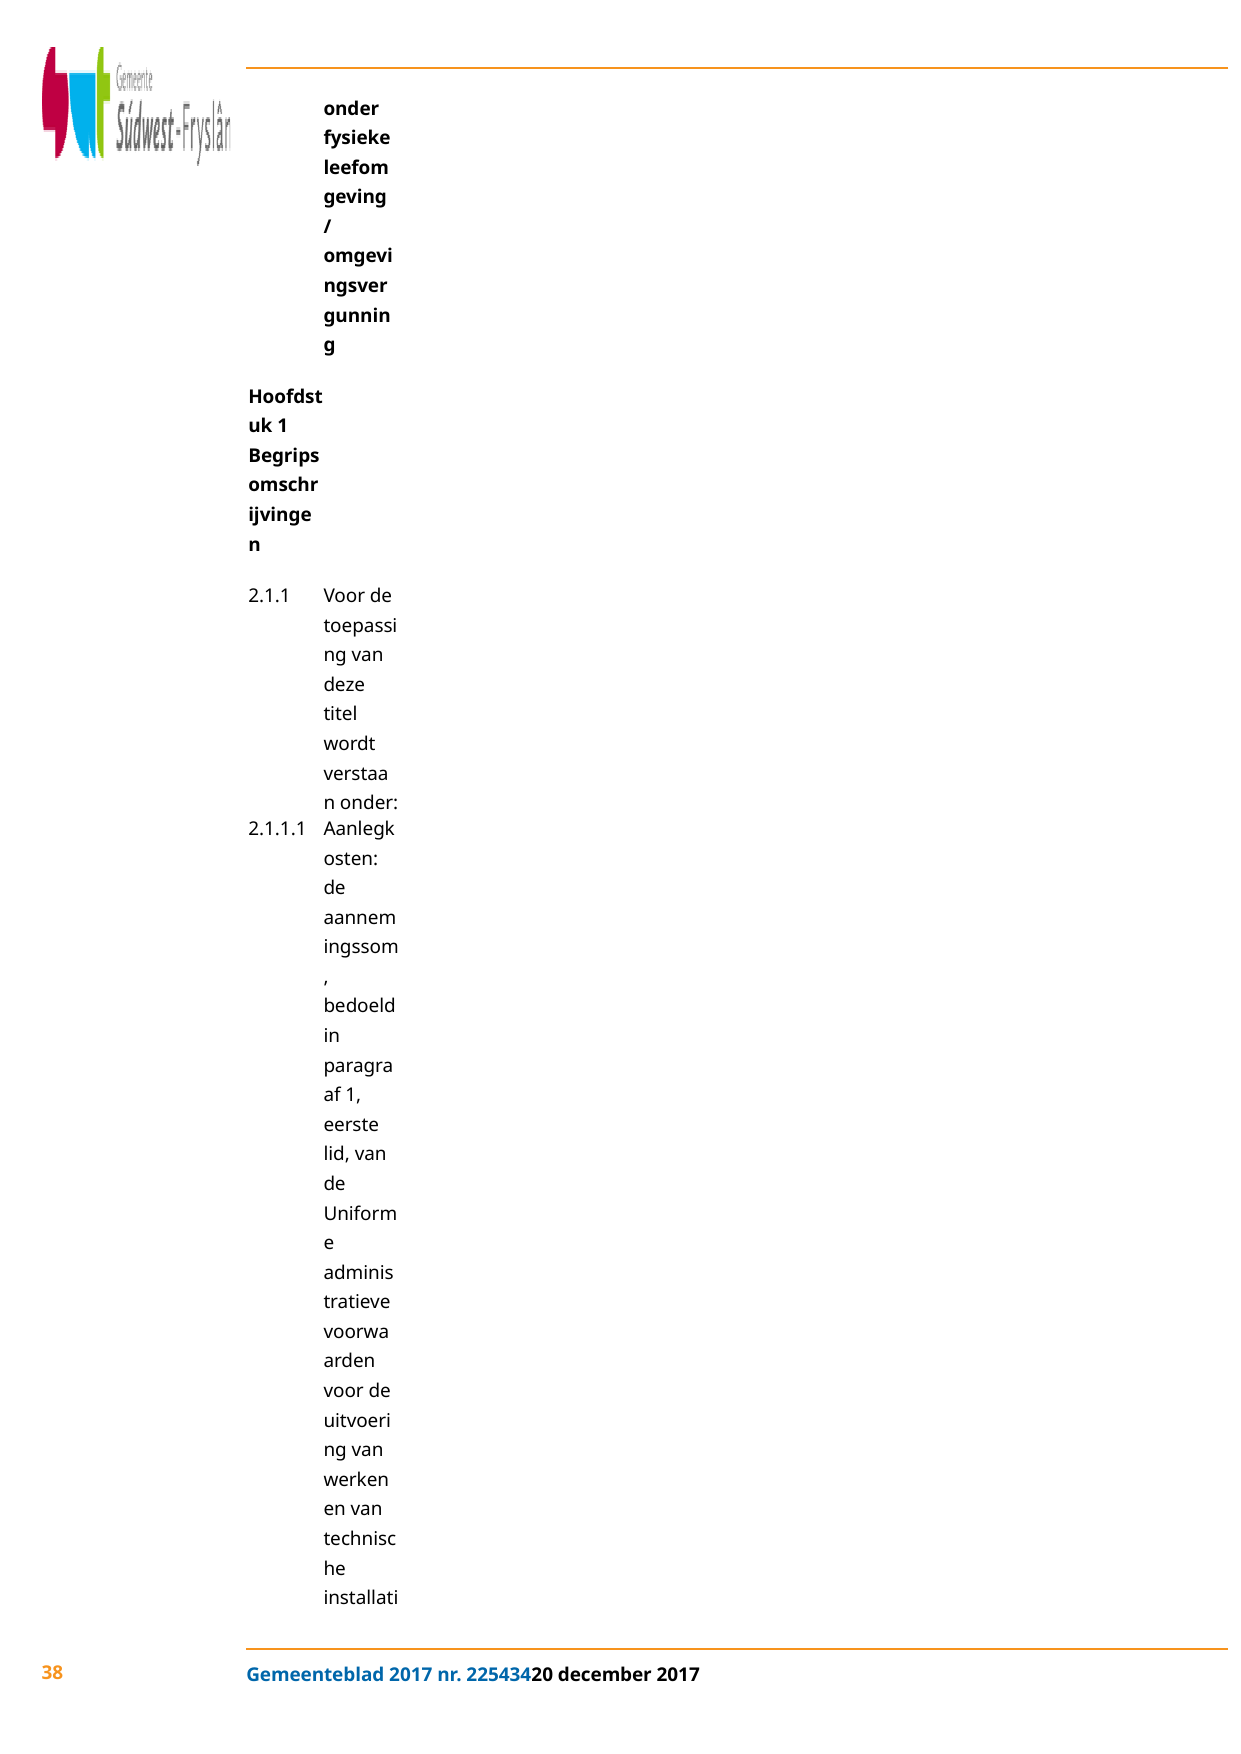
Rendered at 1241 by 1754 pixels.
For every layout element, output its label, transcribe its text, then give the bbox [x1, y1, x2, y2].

table_cell [248, 557, 323, 582]
picture [41, 47, 231, 172]
table_cell 2.1.1.1 [248, 815, 323, 1610]
table_cell [323, 557, 398, 582]
table_cell [399, 815, 474, 1610]
table_cell Hoofdstuk 1 Begripsomschrijvingen [248, 383, 323, 557]
table_cell [399, 357, 474, 383]
table_cell [248, 357, 323, 383]
table_cell 2.1.1 [248, 582, 323, 815]
table_cell [323, 357, 398, 383]
table_cell [399, 582, 474, 815]
table_cell [399, 557, 474, 582]
table_cell Aanlegkosten: de aannemingssom, bedoeld in paragraaf 1, eerste lid, van de Uniforme administratieve voorwaarden voor de uitvoering van werken en van technische installati [323, 815, 398, 1610]
table_cell Voor de toepassing van deze titel wordt verstaan onder: [323, 582, 398, 815]
table_header [248, 95, 323, 357]
table_header onder fysieke leefomgeving / omgevingsvergunning [323, 95, 398, 357]
